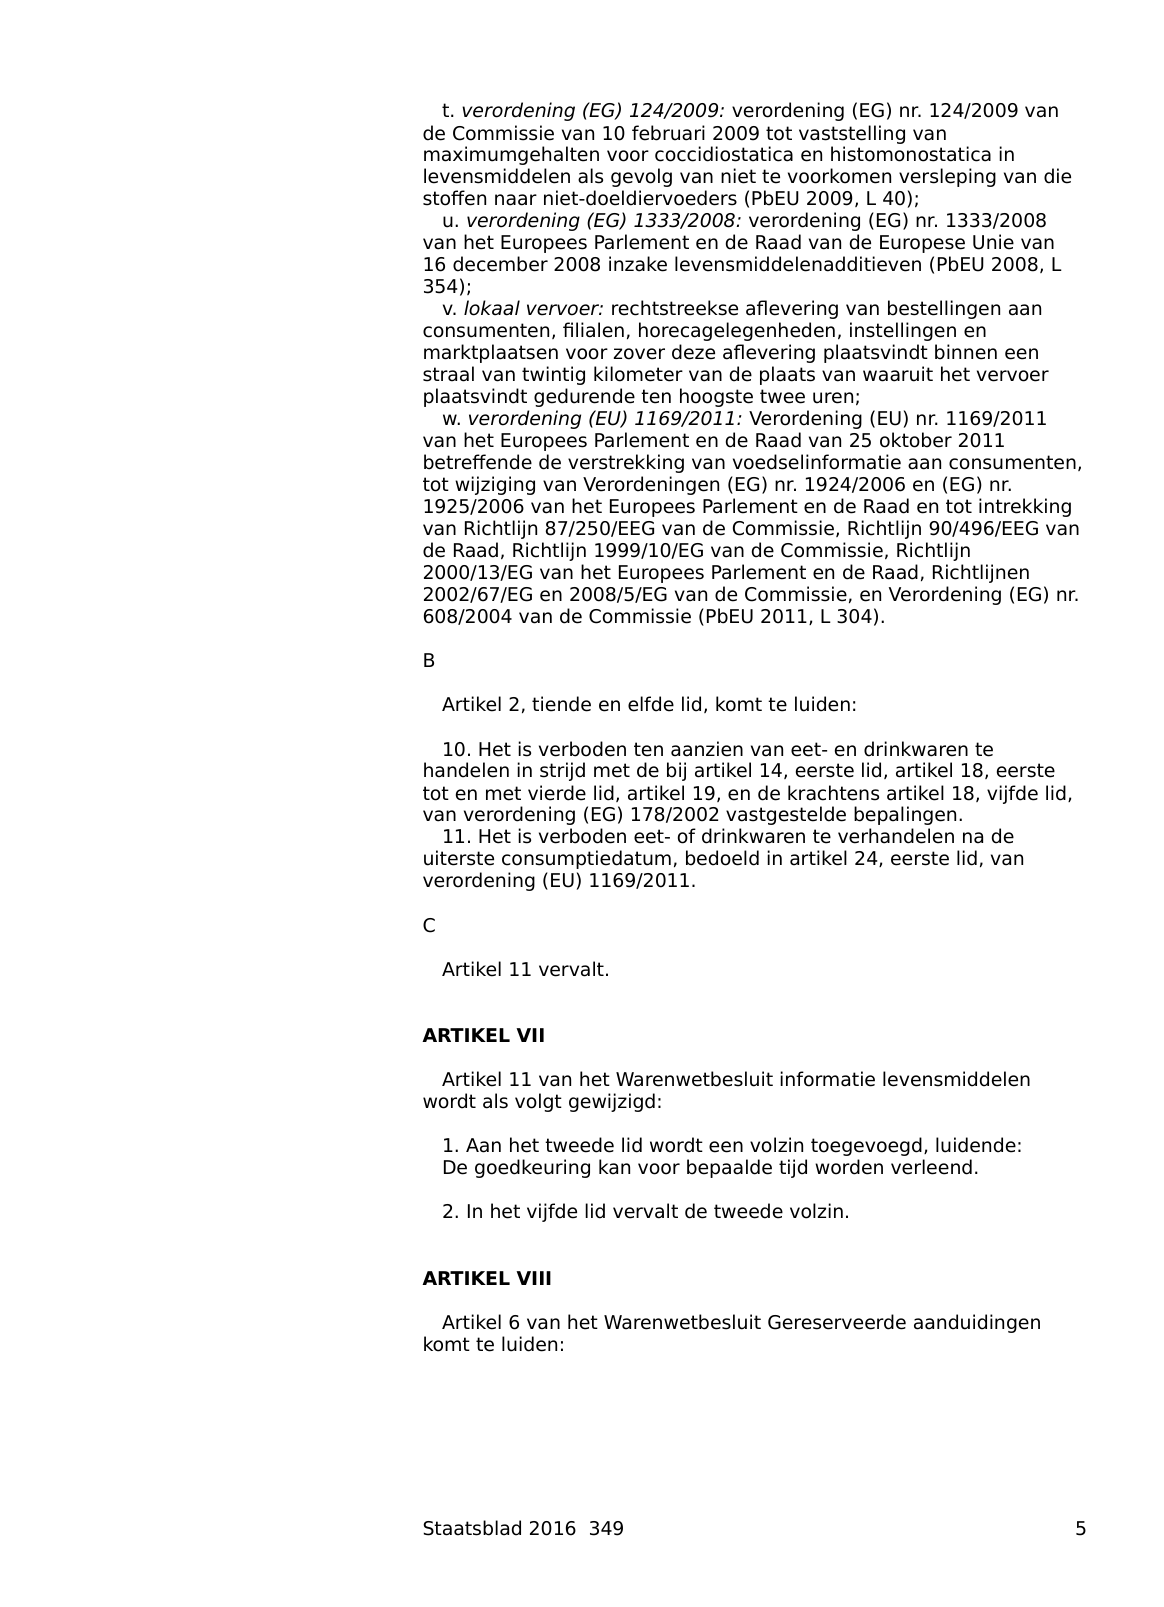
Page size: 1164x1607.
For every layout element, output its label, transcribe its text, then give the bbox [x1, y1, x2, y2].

text C [422, 914, 1087, 936]
subtitle ARTIKEL VII [422, 1025, 1087, 1047]
text Artikel 11 vervalt. [422, 959, 1087, 981]
text Artikel 2, tiende en elfde lid, komt te luiden: [422, 694, 1087, 716]
text v. lokaal vervoer: rechtstreekse aflevering van bestellingen aan consumenten, filialen, horecagelegenheden, instellingen en marktplaatsen voor zover deze aflevering plaatsvindt binnen een straal van twintig kilometer van de plaats van waaruit het vervoer plaatsvindt gedurende ten hoogste twee uren; [422, 298, 1087, 408]
text Artikel 11 van het Warenwetbesluit informatie levensmiddelen wordt als volgt gewijzigd: [422, 1069, 1087, 1113]
text Artikel 6 van het Warenwetbesluit Gereserveerde aanduidingen komt te luiden: [422, 1312, 1087, 1356]
text 1. Aan het tweede lid wordt een volzin toegevoegd, luidende: [422, 1135, 1087, 1157]
text 2. In het vijfde lid vervalt de tweede volzin. [422, 1201, 1087, 1223]
text u. verordening (EG) 1333/2008: verordening (EG) nr. 1333/2008 van het Europees Parlement en de Raad van de Europese Unie van 16 december 2008 inzake levensmiddelenadditieven (PbEU 2008, L 354); [422, 210, 1087, 298]
text De goedkeuring kan voor bepaalde tijd worden verleend. [422, 1157, 1087, 1179]
text t. verordening (EG) 124/2009: verordening (EG) nr. 124/2009 van de Commissie van 10 februari 2009 tot vaststelling van maximumgehalten voor coccidiostatica en histomonostatica in levensmiddelen als gevolg van niet te voorkomen versleping van die stoffen naar niet-doeldiervoeders (PbEU 2009, L 40); [422, 100, 1087, 210]
text w. verordening (EU) 1169/2011: Verordening (EU) nr. 1169/2011 van het Europees Parlement en de Raad van 25 oktober 2011 betreffende de verstrekking van voedselinformatie aan consumenten, tot wijziging van Verordeningen (EG) nr. 1924/2006 en (EG) nr. 1925/2006 van het Europees Parlement en de Raad en tot intrekking van Richtlijn 87/250/EEG van de Commissie, Richtlijn 90/496/EEG van de Raad, Richtlijn 1999/10/EG van de Commissie, Richtlijn 2000/13/EG van het Europees Parlement en de Raad, Richtlijnen 2002/67/EG en 2008/5/EG van de Commissie, en Verordening (EG) nr. 608/2004 van de Commissie (PbEU 2011, L 304). [422, 408, 1087, 628]
subtitle ARTIKEL VIII [422, 1268, 1087, 1290]
text 11. Het is verboden eet- of drinkwaren te verhandelen na de uiterste consumptiedatum, bedoeld in artikel 24, eerste lid, van verordening (EU) 1169/2011. [422, 826, 1087, 892]
text B [422, 650, 1087, 672]
text 10. Het is verboden ten aanzien van eet- en drinkwaren te handelen in strijd met de bij artikel 14, eerste lid, artikel 18, eerste tot en met vierde lid, artikel 19, en de krachtens artikel 18, vijfde lid, van verordening (EG) 178/2002 vastgestelde bepalingen. [422, 738, 1087, 826]
